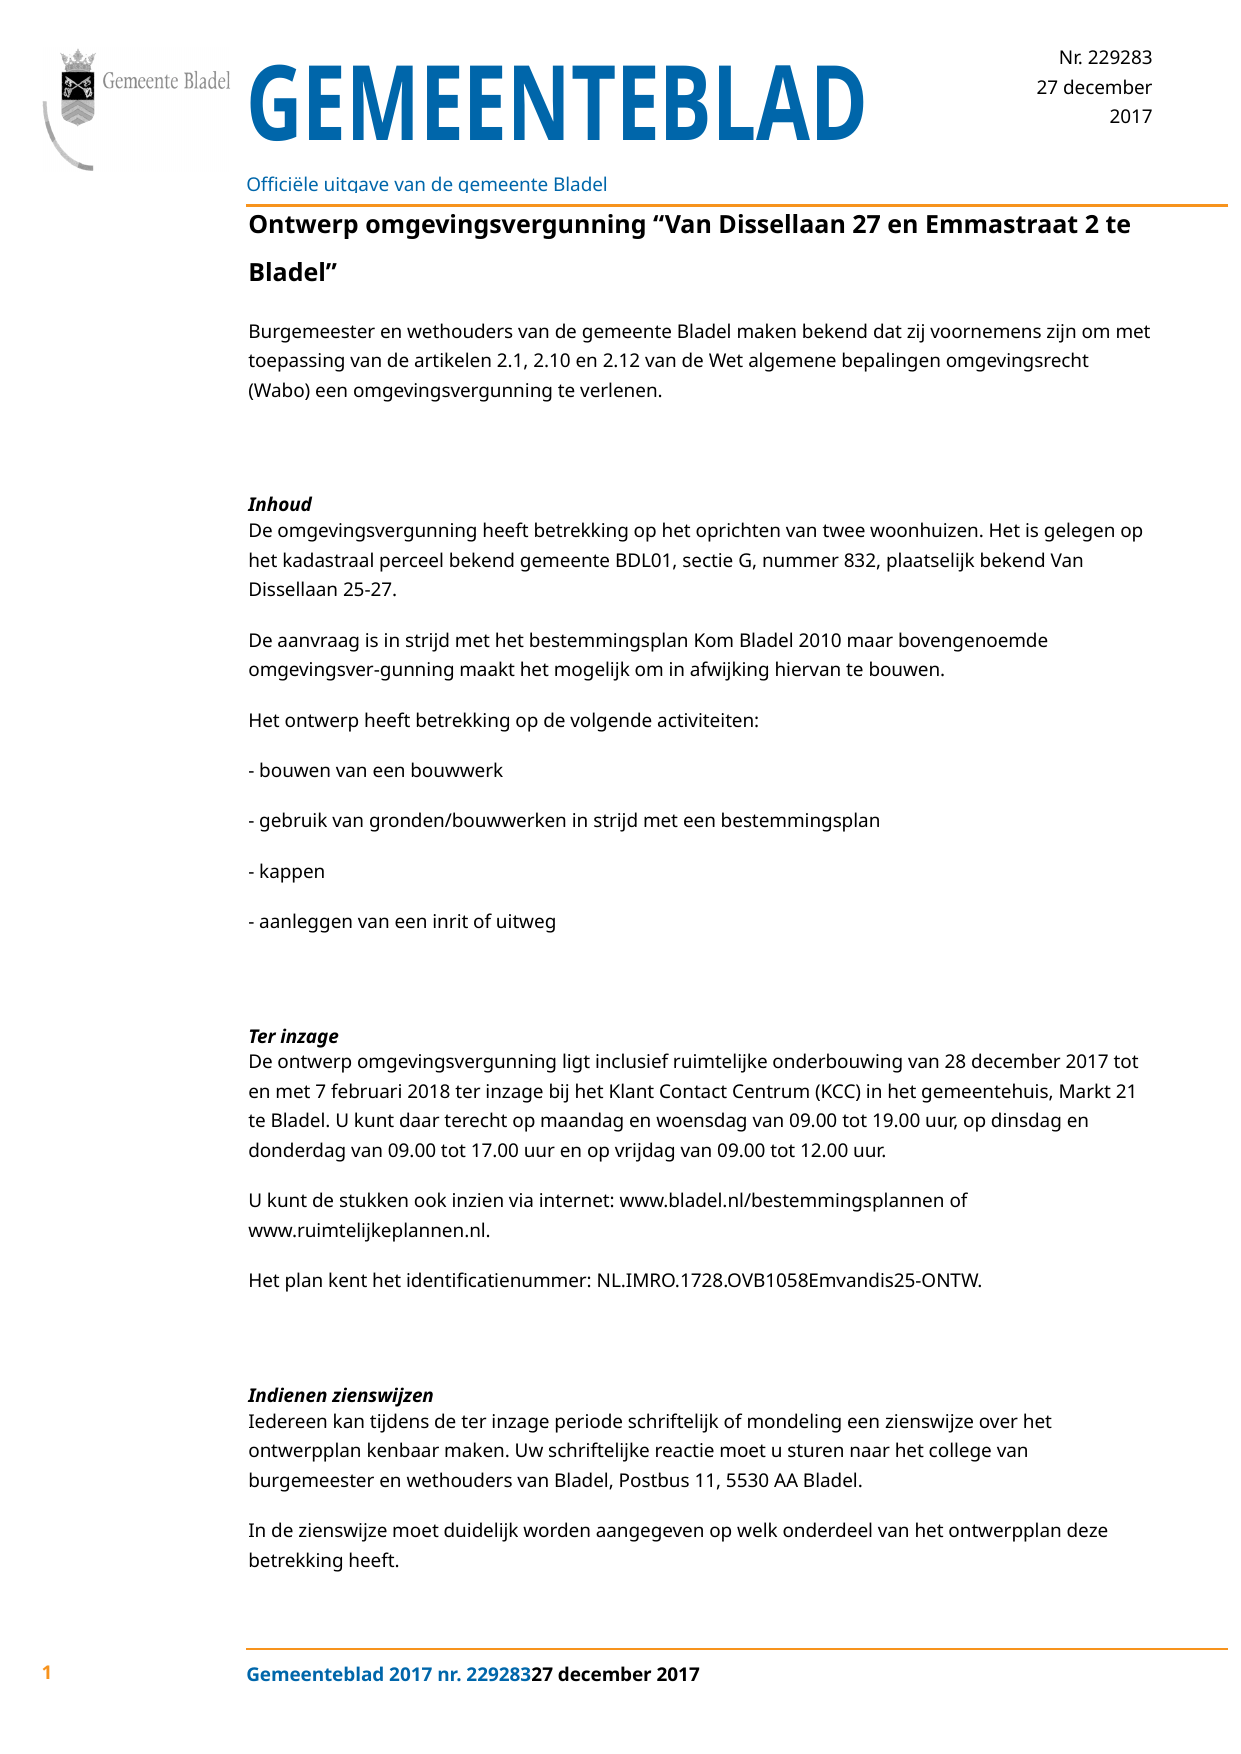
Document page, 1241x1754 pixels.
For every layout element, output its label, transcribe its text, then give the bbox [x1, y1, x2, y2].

text Ontwerp omgevingsvergunning “Van Dissellaan 27 en Emmastraat 2 te Bladel” [248, 207, 1152, 288]
text Het ontwerp heeft betrekking op de volgende activiteiten: [248, 707, 1152, 732]
text Ter inzage [248, 1023, 1152, 1048]
text De ontwerp omgevingsvergunning ligt inclusief ruimtelijke onderbouwing van 28 december 2017 tot en met 7 februari 2018 ter inzage bij het Klant Contact Centrum (KCC) in het gemeentehuis, Markt 21 te Bladel. U kunt daar terecht op maandag en woensdag van 09.00 tot 19.00 uur, op dinsdag en donderdag van 09.00 tot 17.00 uur en op vrijdag van 09.00 tot 12.00 uur. [248, 1048, 1152, 1163]
text Indienen zienswijzen [248, 1382, 1152, 1408]
text In de zienswijze moet duidelijk worden aangegeven op welk onderdeel van het ontwerpplan deze betrekking heeft. [248, 1517, 1152, 1573]
text Inhoud [248, 491, 1152, 517]
text - aanleggen van een inrit of uitweg [248, 908, 1152, 934]
text Het plan kent het identificatienummer: NL.IMRO.1728.OVB1058Emvandis25-ONTW. [248, 1268, 1152, 1293]
text Burgemeester en wethouders van de gemeente Bladel maken bekend dat zij voornemens zijn om met toepassing van de artikelen 2.1, 2.10 en 2.12 van de Wet algemene bepalingen omgevingsrecht (Wabo) een omgevingsvergunning te verlenen. [248, 318, 1152, 403]
text - gebruik van gronden/bouwwerken in strijd met een bestemmingsplan [248, 808, 1152, 833]
text Iedereen kan tijdens de ter inzage periode schriftelijk of mondeling een zienswijze over het ontwerpplan kenbaar maken. Uw schriftelijke reactie moet u sturen naar het college van burgemeester en wethouders van Bladel, Postbus 11, 5530 AA Bladel. [248, 1408, 1152, 1493]
text - kappen [248, 858, 1152, 884]
picture [41, 47, 231, 172]
text De aanvraag is in strijd met het bestemmingsplan Kom Bladel 2010 maar bovengenoemde omgevingsver-gunning maakt het mogelijk om in afwijking hiervan te bouwen. [248, 627, 1152, 682]
text - bouwen van een bouwwerk [248, 757, 1152, 783]
text De omgevingsvergunning heeft betrekking op het oprichten van twee woonhuizen. Het is gelegen op het kadastraal perceel bekend gemeente BDL01, sectie G, nummer 832, plaatselijk bekend Van Dissellaan 25-27. [248, 517, 1152, 602]
text U kunt de stukken ook inzien via internet: www.bladel.nl/bestemmingsplannen of www.ruimtelijkeplannen.nl. [248, 1188, 1152, 1243]
